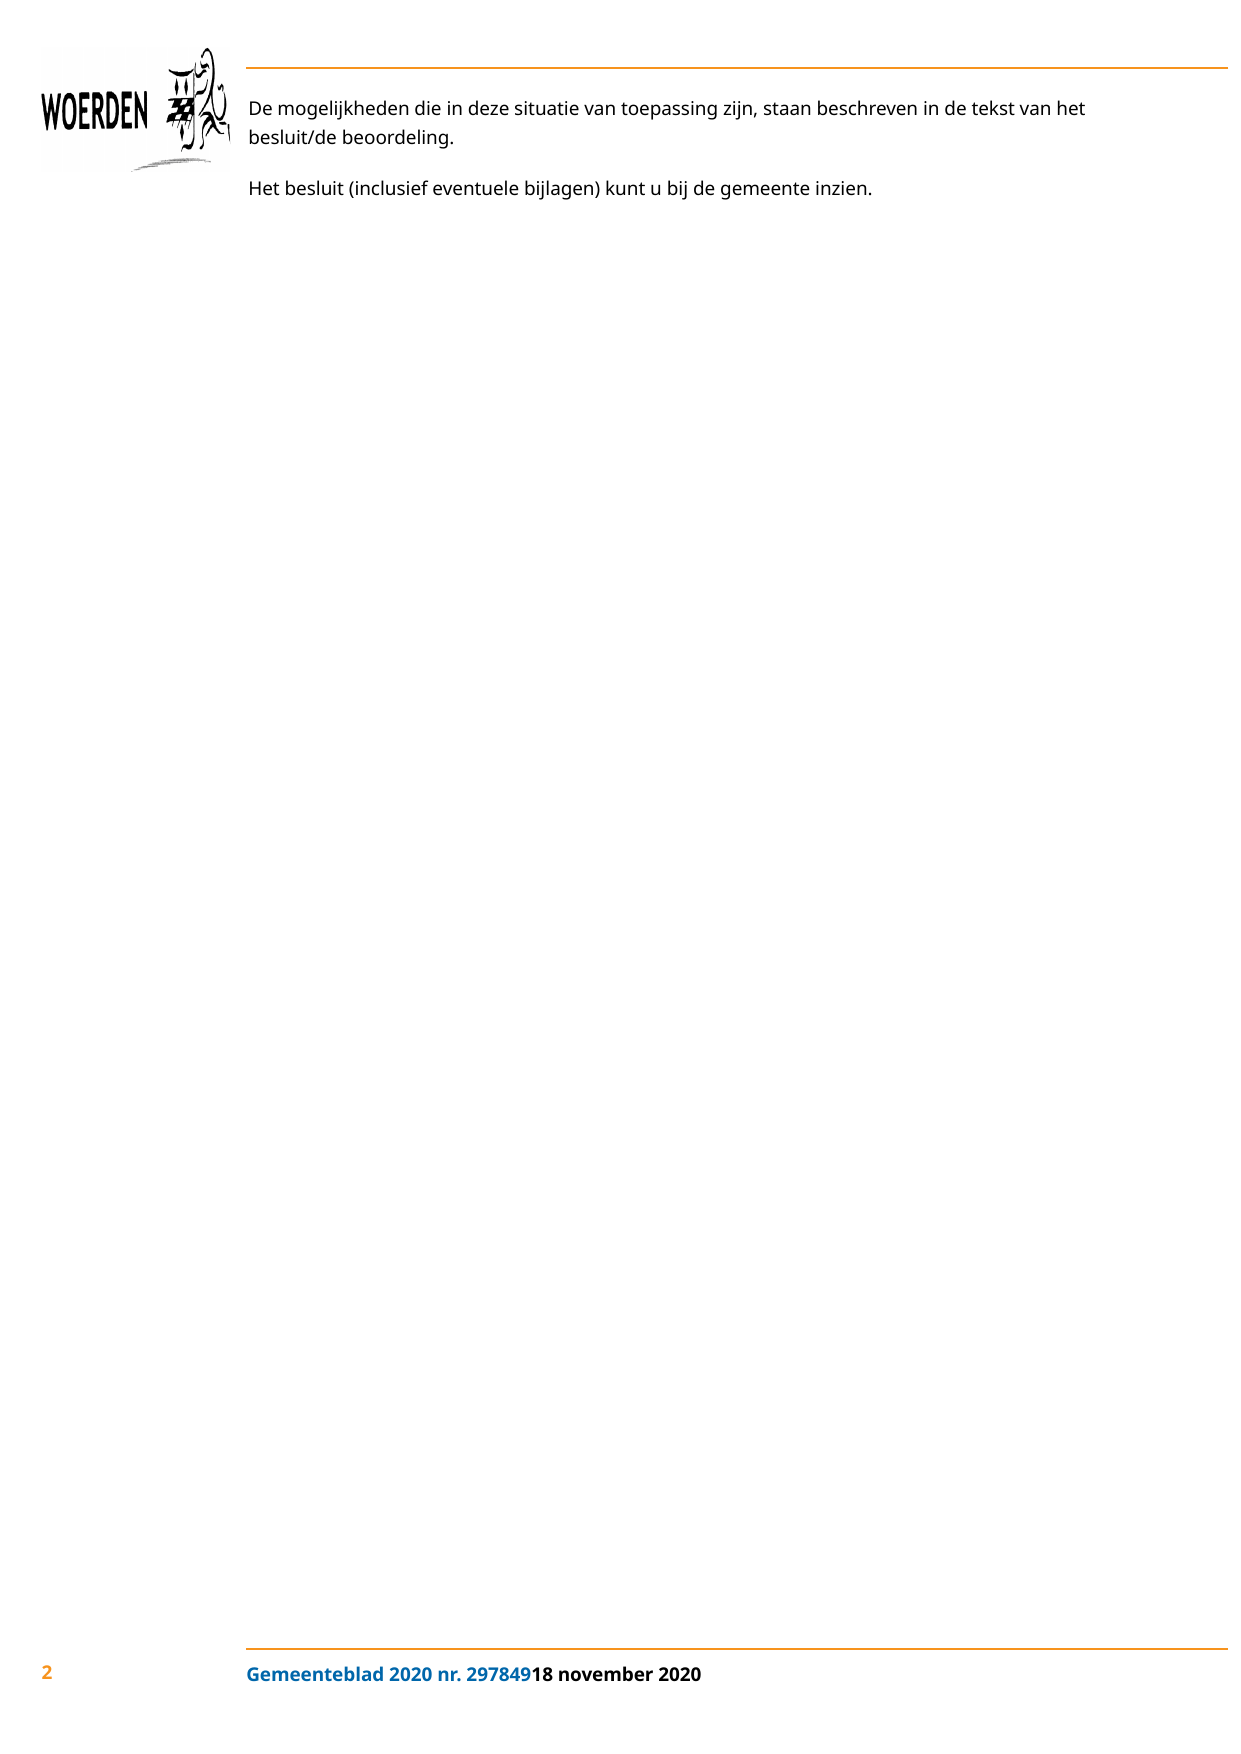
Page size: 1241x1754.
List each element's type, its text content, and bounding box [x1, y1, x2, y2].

picture [41, 47, 231, 172]
text Het besluit (inclusief eventuele bijlagen) kunt u bij de gemeente inzien. [248, 175, 1152, 201]
text De mogelijkheden die in deze situatie van toepassing zijn, staan beschreven in de tekst van het besluit/de beoordeling. [248, 95, 1152, 150]
